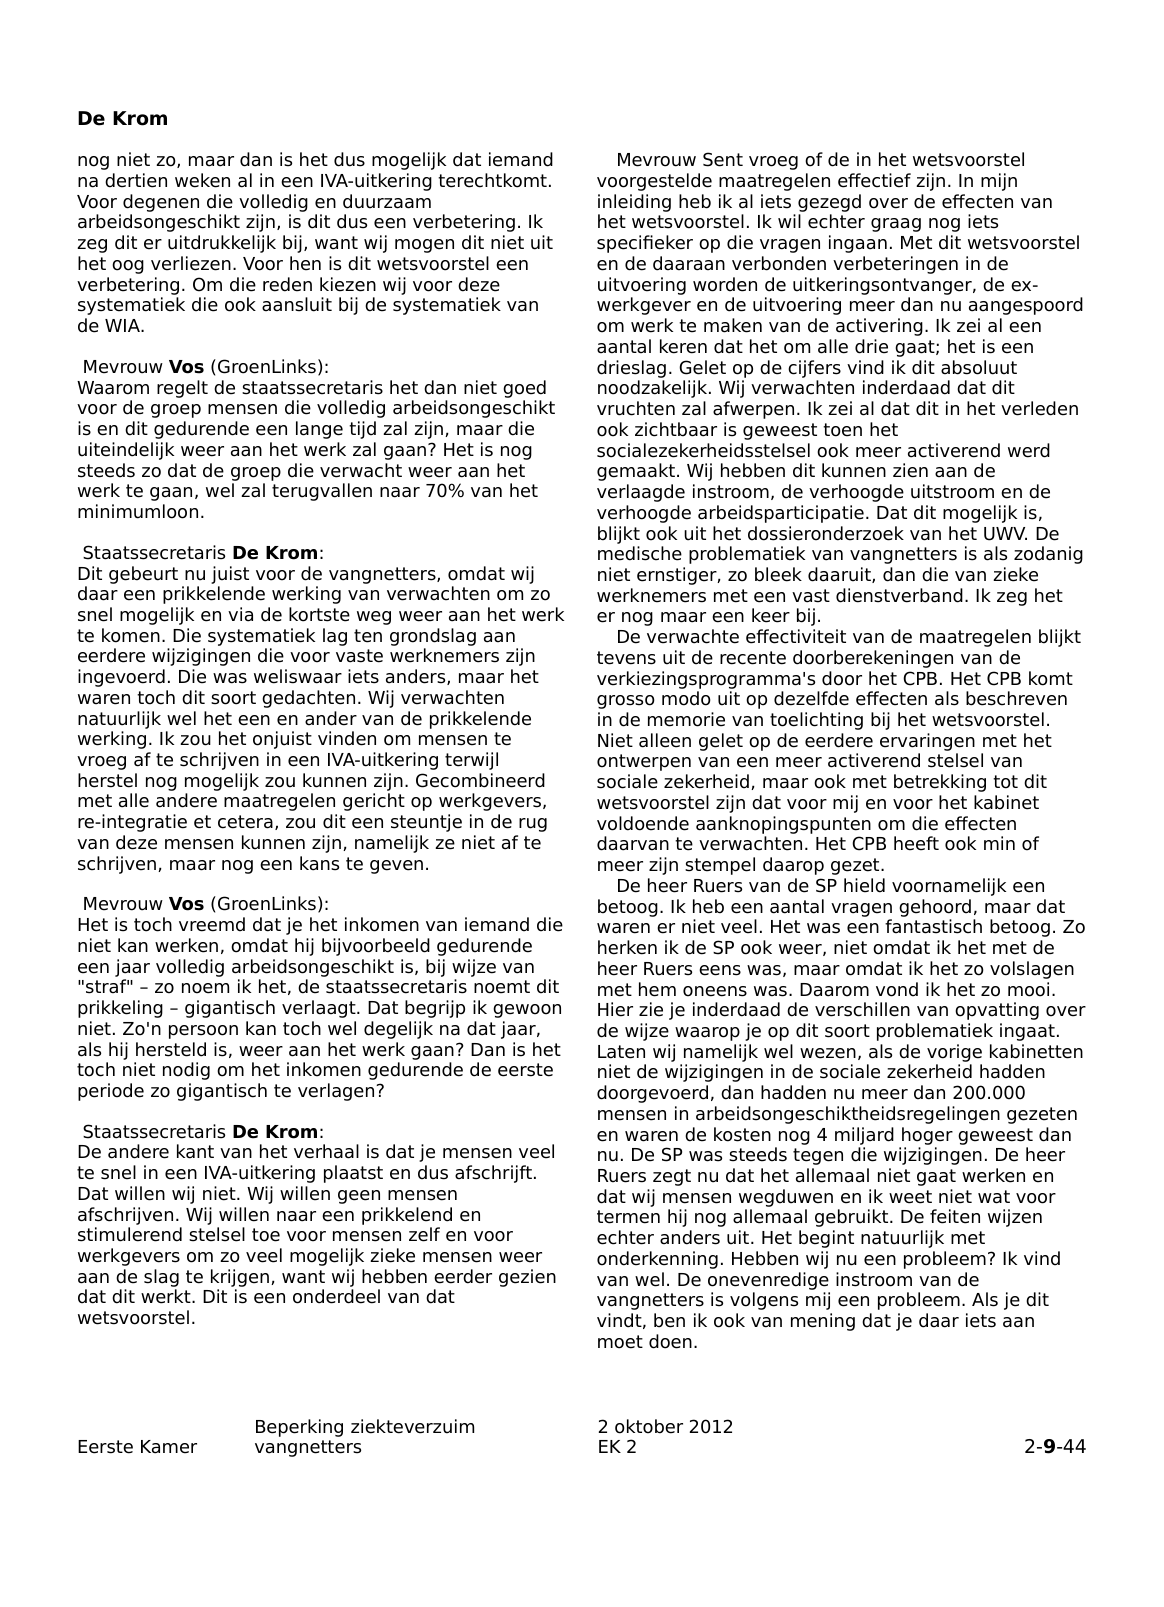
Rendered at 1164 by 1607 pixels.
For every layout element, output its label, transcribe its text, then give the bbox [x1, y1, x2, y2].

text Staatssecretaris De Krom: [77, 1122, 567, 1142]
text nog niet zo, maar dan is het dus mogelijk dat iemand na dertien weken al in een IVA-uitkering terechtkomt. Voor degenen die volledig en duurzaam arbeidsongeschikt zijn, is dit dus een verbetering. Ik zeg dit er uitdrukkelijk bij, want wij mogen dit niet uit het oog verliezen. Voor hen is dit wetsvoorstel een verbetering. Om die reden kiezen wij voor deze systematiek die ook aansluit bij de systematiek van de WIA. [77, 150, 567, 337]
text Mevrouw Sent vroeg of de in het wetsvoorstel voorgestelde maatregelen effectief zijn. In mijn inleiding heb ik al iets gezegd over de effecten van het wetsvoorstel. Ik wil echter graag nog iets specifieker op die vragen ingaan. Met dit wetsvoorstel en de daaraan verbonden verbeteringen in de uitvoering worden de uitkeringsontvanger, de ex-werkgever en de uitvoering meer dan nu aangespoord om werk te maken van de activering. Ik zei al een aantal keren dat het om alle drie gaat; het is een drieslag. Gelet op de cijfers vind ik dit absoluut noodzakelijk. Wij verwachten inderdaad dat dit vruchten zal afwerpen. Ik zei al dat dit in het verleden ook zichtbaar is geweest toen het socialezekerheidsstelsel ook meer activerend werd gemaakt. Wij hebben dit kunnen zien aan de verlaagde instroom, de verhoogde uitstroom en de verhoogde arbeidsparticipatie. Dat dit mogelijk is, blijkt ook uit het dossieronderzoek van het UWV. De medische problematiek van vangnetters is als zodanig niet ernstiger, zo bleek daaruit, dan die van zieke werknemers met een vast dienstverband. Ik zeg het er nog maar een keer bij. [596, 150, 1087, 627]
text De verwachte effectiviteit van de maatregelen blijkt tevens uit de recente doorberekeningen van de verkiezingsprogramma's door het CPB. Het CPB komt grosso modo uit op dezelfde effecten als beschreven in de memorie van toelichting bij het wetsvoorstel. Niet alleen gelet op de eerdere ervaringen met het ontwerpen van een meer activerend stelsel van sociale zekerheid, maar ook met betrekking tot dit wetsvoorstel zijn dat voor mij en voor het kabinet voldoende aanknopingspunten om die effecten daarvan te verwachten. Het CPB heeft ook min of meer zijn stempel daarop gezet. [596, 627, 1087, 876]
text Staatssecretaris De Krom: [77, 543, 567, 563]
text De heer Ruers van de SP hield voornamelijk een betoog. Ik heb een aantal vragen gehoord, maar dat waren er niet veel. Het was een fantastisch betoog. Zo herken ik de SP ook weer, niet omdat ik het met de heer Ruers eens was, maar omdat ik het zo volslagen met hem oneens was. Daarom vond ik het zo mooi. Hier zie je inderdaad de verschillen van opvatting over de wijze waarop je op dit soort problematiek ingaat. Laten wij namelijk wel wezen, als de vorige kabinetten niet de wijzigingen in de sociale zekerheid hadden doorgevoerd, dan hadden nu meer dan 200.000 mensen in arbeidsongeschiktheidsregelingen gezeten en waren de kosten nog 4 miljard hoger geweest dan nu. De SP was steeds tegen die wijzigingen. De heer Ruers zegt nu dat het allemaal niet gaat werken en dat wij mensen wegduwen en ik weet niet wat voor termen hij nog allemaal gebruikt. De feiten wijzen echter anders uit. Het begint natuurlijk met onderkenning. Hebben wij nu een probleem? Ik vind van wel. De onevenredige instroom van de vangnetters is volgens mij een probleem. Als je dit vindt, ben ik ook van mening dat je daar iets aan moet doen. [596, 876, 1087, 1352]
text Waarom regelt de staatssecretaris het dan niet goed voor de groep mensen die volledig arbeidsongeschikt is en dit gedurende een lange tijd zal zijn, maar die uiteindelijk weer aan het werk zal gaan? Het is nog steeds zo dat de groep die verwacht weer aan het werk te gaan, wel zal terugvallen naar 70% van het minimumloon. [77, 377, 567, 523]
text Mevrouw Vos (GroenLinks): [77, 894, 567, 915]
text Dit gebeurt nu juist voor de vangnetters, omdat wij daar een prikkelende werking van verwachten om zo snel mogelijk en via de kortste weg weer aan het werk te komen. Die systematiek lag ten grondslag aan eerdere wijzigingen die voor vaste werknemers zijn ingevoerd. Die was weliswaar iets anders, maar het waren toch dit soort gedachten. Wij verwachten natuurlijk wel het een en ander van de prikkelende werking. Ik zou het onjuist vinden om mensen te vroeg af te schrijven in een IVA-uitkering terwijl herstel nog mogelijk zou kunnen zijn. Gecombineerd met alle andere maatregelen gericht op werkgevers, re-integratie et cetera, zou dit een steuntje in de rug van deze mensen kunnen zijn, namelijk ze niet af te schrijven, maar nog een kans te geven. [77, 563, 567, 874]
text Mevrouw Vos (GroenLinks): [77, 357, 567, 377]
text De andere kant van het verhaal is dat je mensen veel te snel in een IVA-uitkering plaatst en dus afschrijft. Dat willen wij niet. Wij willen geen mensen afschrijven. Wij willen naar een prikkelend en stimulerend stelsel toe voor mensen zelf en voor werkgevers om zo veel mogelijk zieke mensen weer aan de slag te krijgen, want wij hebben eerder gezien dat dit werkt. Dit is een onderdeel van dat wetsvoorstel. [77, 1142, 567, 1329]
text Het is toch vreemd dat je het inkomen van iemand die niet kan werken, omdat hij bijvoorbeeld gedurende een jaar volledig arbeidsongeschikt is, bij wijze van "straf" – zo noem ik het, de staatssecretaris noemt dit prikkeling – gigantisch verlaagt. Dat begrijp ik gewoon niet. Zo'n persoon kan toch wel degelijk na dat jaar, als hij hersteld is, weer aan het werk gaan? Dan is het toch niet nodig om het inkomen gedurende de eerste periode zo gigantisch te verlagen? [77, 915, 567, 1102]
